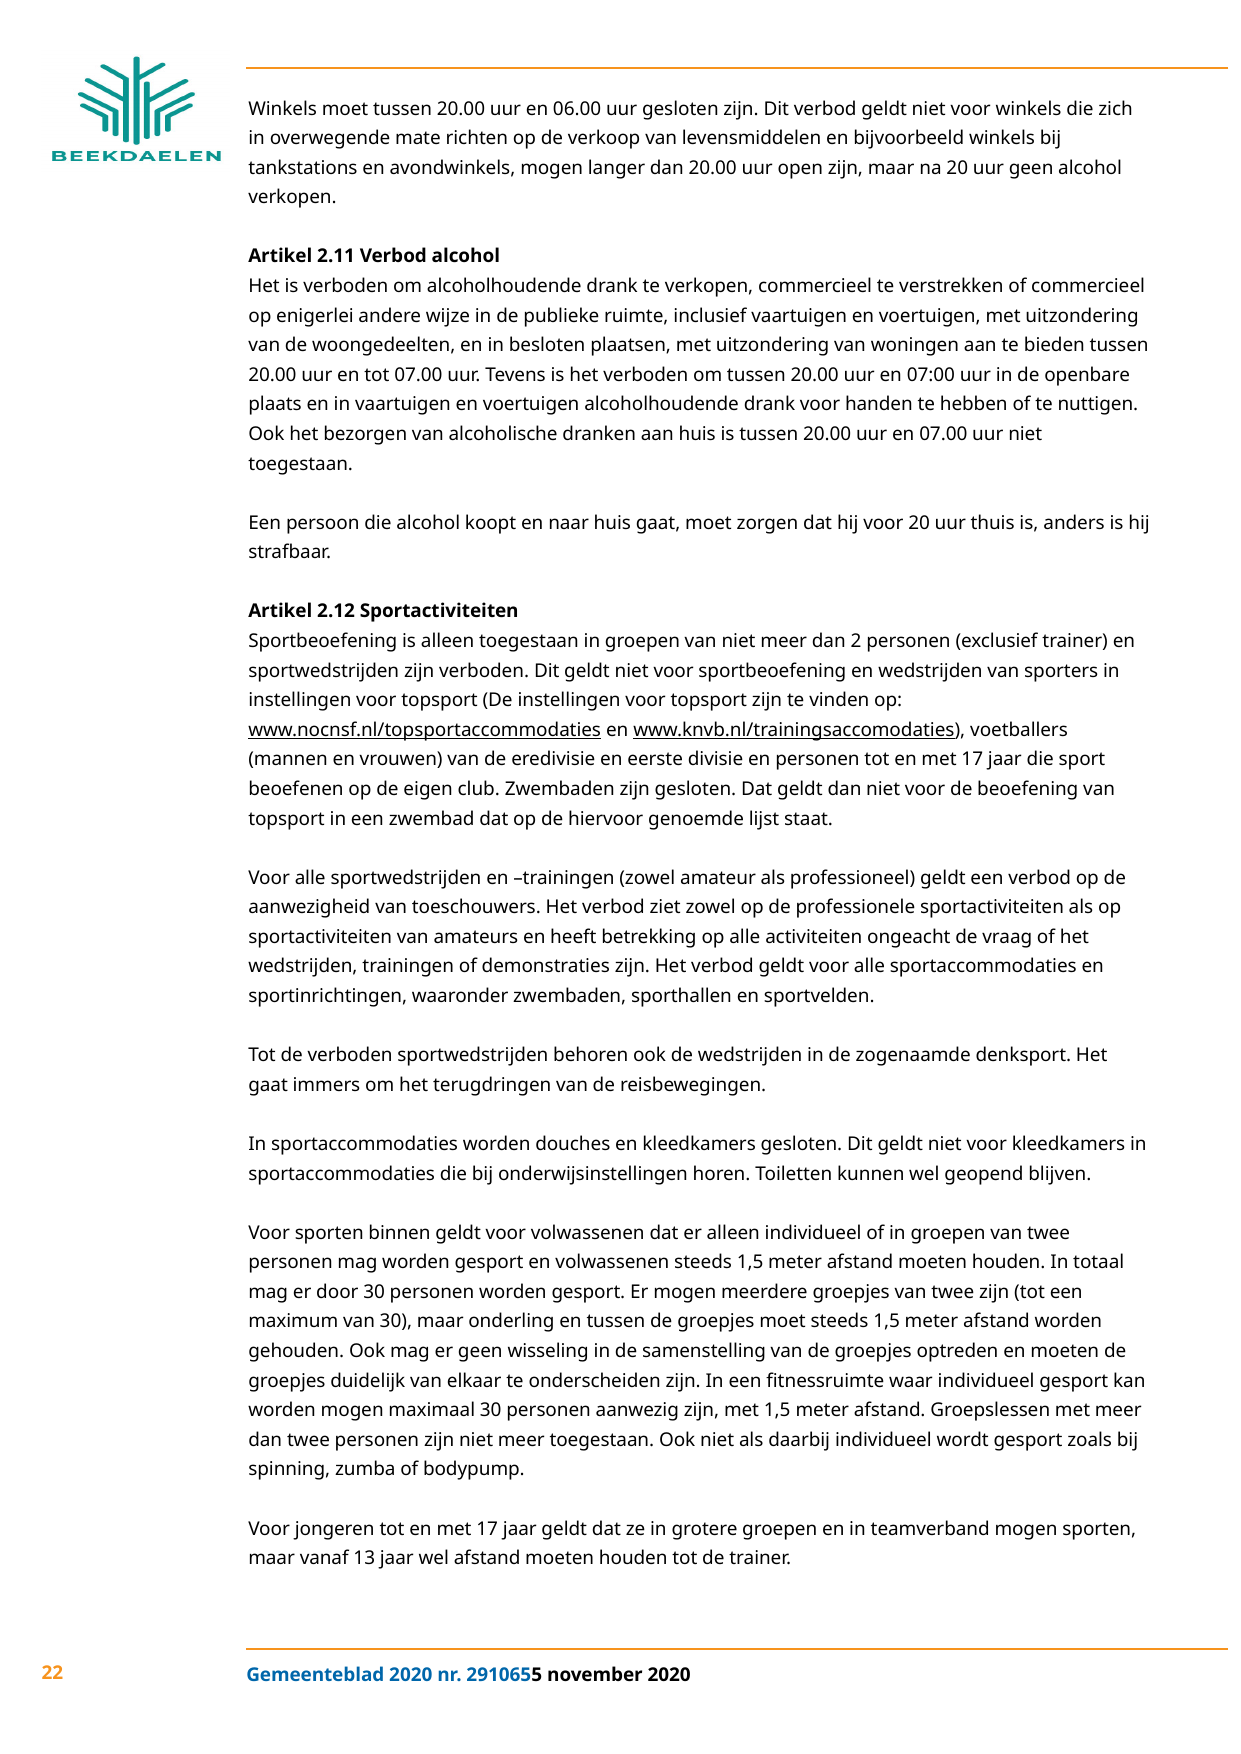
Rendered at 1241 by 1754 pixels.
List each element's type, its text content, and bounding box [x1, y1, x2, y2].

text Het is verboden om alcoholhoudende drank te verkopen, commercieel te verstrekken of commercieel op enigerlei andere wijze in de publieke ruimte, inclusief vaartuigen en voertuigen, met uitzondering van de woongedeelten, en in besloten plaatsen, met uitzondering van woningen aan te bieden tussen 20.00 uur en tot 07.00 uur. Tevens is het verboden om tussen 20.00 uur en 07:00 uur in de openbare plaats en in vaartuigen en voertuigen alcoholhoudende drank voor handen te hebben of te nuttigen. Ook het bezorgen van alcoholische dranken aan huis is tussen 20.00 uur en 07.00 uur niet toegestaan. [248, 272, 1152, 476]
text Sportbeoefening is alleen toegestaan in groepen van niet meer dan 2 personen (exclusief trainer) en sportwedstrijden zijn verboden. Dit geldt niet voor sportbeoefening en wedstrijden van sporters in instellingen voor topsport (De instellingen voor topsport zijn te vinden op: www.nocnsf.nl/topsportaccommodaties en www.knvb.nl/trainingsaccomodaties), voetballers (mannen en vrouwen) van de eredivisie en eerste divisie en personen tot en met 17 jaar die sport beoefenen op de eigen club. Zwembaden zijn gesloten. Dat geldt dan niet voor de beoefening van topsport in een zwembad dat op de hiervoor genoemde lijst staat. [248, 627, 1152, 831]
text Tot de verboden sportwedstrijden behoren ook de wedstrijden in de zogenaamde denksport. Het gaat immers om het terugdringen van de reisbewegingen. [248, 1041, 1152, 1097]
text Voor jongeren tot en met 17 jaar geldt dat ze in grotere groepen en in teamverband mogen sporten, maar vanaf 13 jaar wel afstand moeten houden tot de trainer. [248, 1515, 1152, 1570]
text Voor sporten binnen geldt voor volwassenen dat er alleen individueel of in groepen van twee personen mag worden gesport en volwassenen steeds 1,5 meter afstand moeten houden. In totaal mag er door 30 personen worden gesport. Er mogen meerdere groepjes van twee zijn (tot een maximum van 30), maar onderling en tussen de groepjes moet steeds 1,5 meter afstand worden gehouden. Ook mag er geen wisseling in de samenstelling van de groepjes optreden en moeten de groepjes duidelijk van elkaar te onderscheiden zijn. In een fitnessruimte waar individueel gesport kan worden mogen maximaal 30 personen aanwezig zijn, met 1,5 meter afstand. Groepslessen met meer dan twee personen zijn niet meer toegestaan. Ook niet als daarbij individueel wordt gesport zoals bij spinning, zumba of bodypump. [248, 1219, 1152, 1481]
text Artikel 2.12 Sportactiviteiten [248, 598, 1152, 623]
text Winkels moet tussen 20.00 uur en 06.00 uur gesloten zijn. Dit verbod geldt niet voor winkels die zich in overwegende mate richten op de verkoop van levensmiddelen en bijvoorbeeld winkels bij tankstations en avondwinkels, mogen langer dan 20.00 uur open zijn, maar na 20 uur geen alcohol verkopen. [248, 95, 1152, 209]
text Een persoon die alcohol koopt en naar huis gaat, moet zorgen dat hij voor 20 uur thuis is, anders is hij strafbaar. [248, 509, 1152, 564]
picture [41, 47, 231, 172]
text Artikel 2.11 Verbod alcohol [248, 243, 1152, 268]
text In sportaccommodaties worden douches en kleedkamers gesloten. Dit geldt niet voor kleedkamers in sportaccommodaties die bij onderwijsinstellingen horen. Toiletten kunnen wel geopend blijven. [248, 1130, 1152, 1186]
text Voor alle sportwedstrijden en –trainingen (zowel amateur als professioneel) geldt een verbod op de aanwezigheid van toeschouwers. Het verbod ziet zowel op de professionele sportactiviteiten als op sportactiviteiten van amateurs en heeft betrekking op alle activiteiten ongeacht de vraag of het wedstrijden, trainingen of demonstraties zijn. Het verbod geldt voor alle sportaccommodaties en sportinrichtingen, waaronder zwembaden, sporthallen en sportvelden. [248, 864, 1152, 1008]
